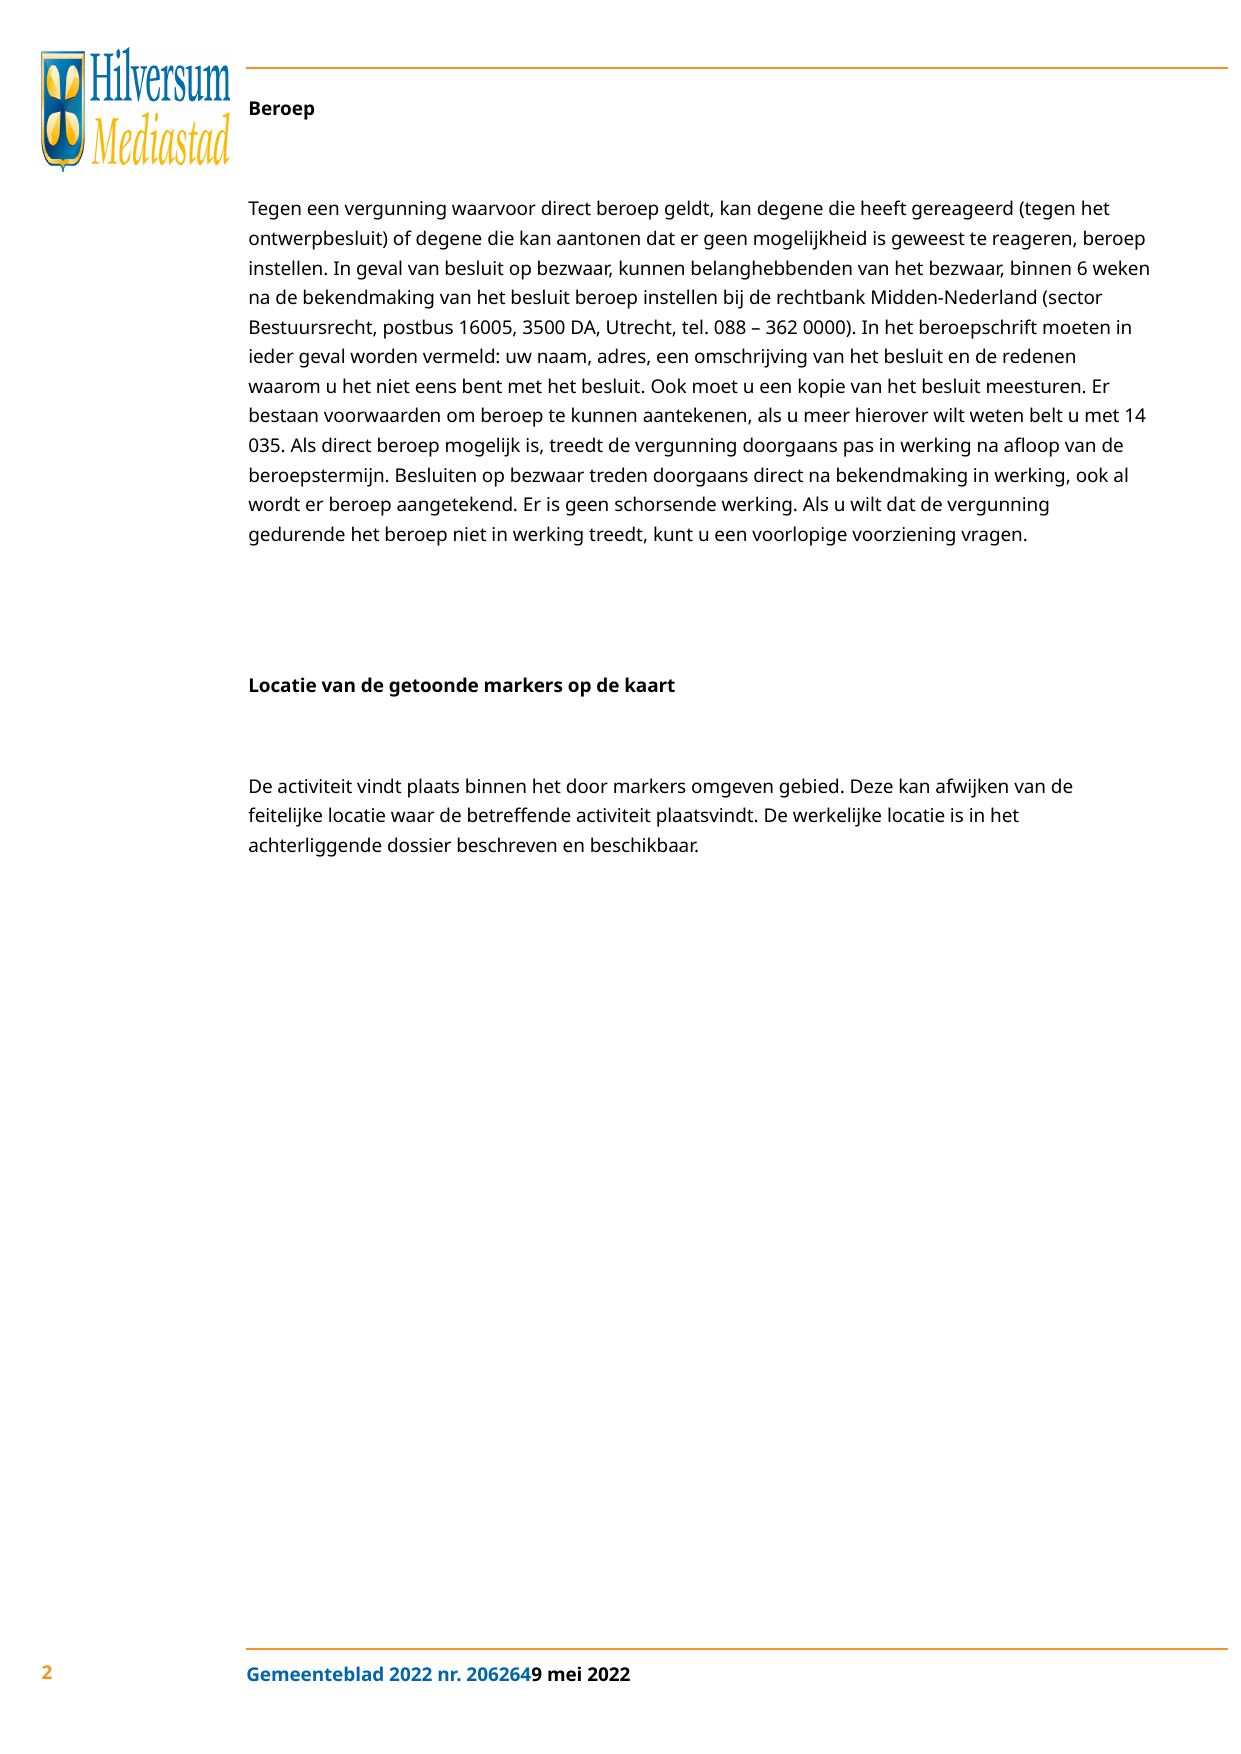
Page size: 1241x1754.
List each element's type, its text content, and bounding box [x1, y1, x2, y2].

text De activiteit vindt plaats binnen het door markers omgeven gebied. Deze kan afwijken van de feitelijke locatie waar de betreffende activiteit plaatsvindt. De werkelijke locatie is in het achterliggende dossier beschreven en beschikbaar. [248, 773, 1152, 858]
text Tegen een vergunning waarvoor direct beroep geldt, kan degene die heeft gereageerd (tegen het ontwerpbesluit) of degene die kan aantonen dat er geen mogelijkheid is geweest te reageren, beroep instellen. In geval van besluit op bezwaar, kunnen belanghebbenden van het bezwaar, binnen 6 weken na de bekendmaking van het besluit beroep instellen bij de rechtbank Midden-Nederland (sector Bestuursrecht, postbus 16005, 3500 DA, Utrecht, tel. 088 – 362 0000). In het beroepschrift moeten in ieder geval worden vermeld: uw naam, adres, een omschrijving van het besluit en de redenen waarom u het niet eens bent met het besluit. Ook moet u een kopie van het besluit meesturen. Er bestaan voorwaarden om beroep te kunnen aantekenen, als u meer hierover wilt weten belt u met 14 035. Als direct beroep mogelijk is, treedt de vergunning doorgaans pas in werking na afloop van de beroepstermijn. Besluiten op bezwaar treden doorgaans direct na bekendmaking in werking, ook al wordt er beroep aangetekend. Er is geen schorsende werking. Als u wilt dat de vergunning gedurende het beroep niet in werking treedt, kunt u een voorlopige voorziening vragen. [248, 196, 1152, 547]
picture [41, 47, 231, 172]
text Beroep [248, 95, 1152, 121]
text Locatie van de getoonde markers op de kaart [248, 672, 1152, 698]
